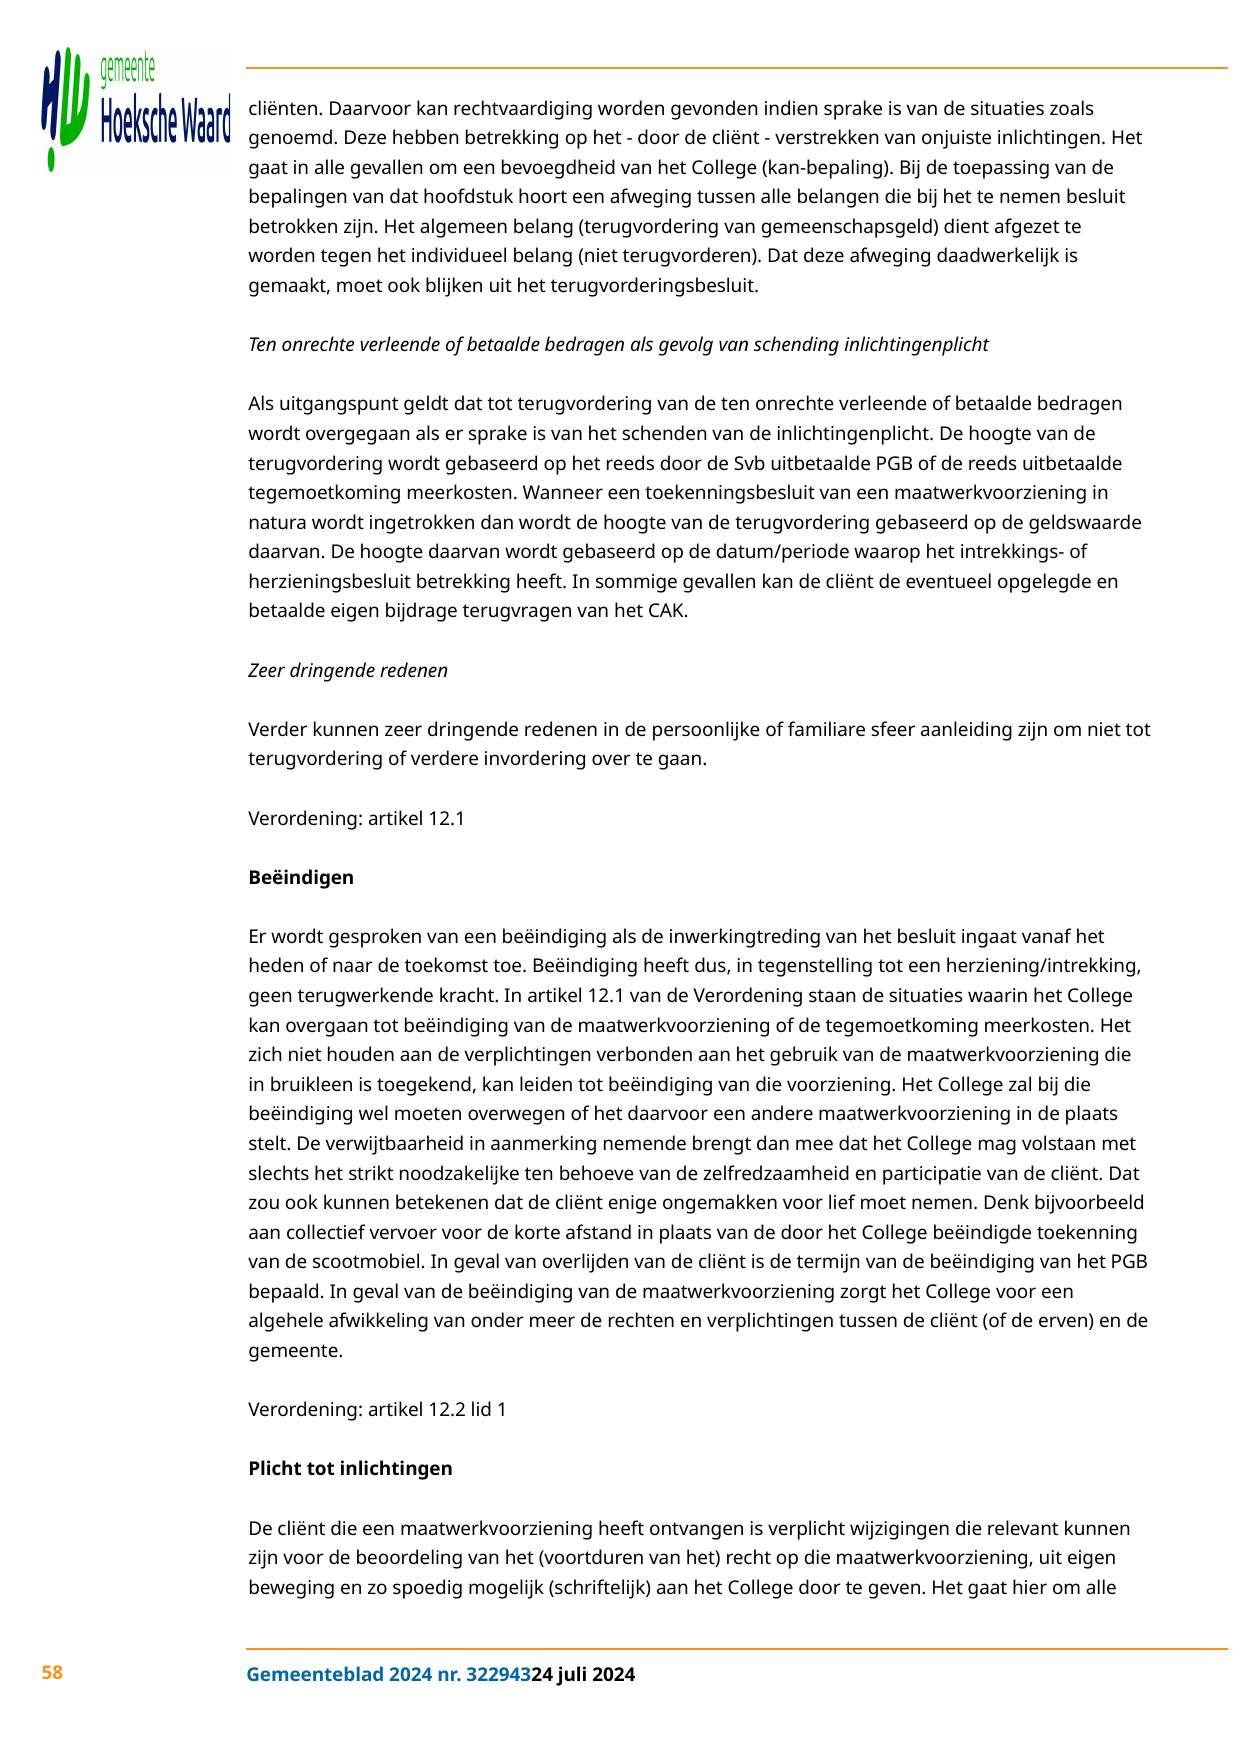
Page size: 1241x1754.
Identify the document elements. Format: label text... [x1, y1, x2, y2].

text Verordening: artikel 12.2 lid 1 [248, 1396, 1152, 1422]
text Verordening: artikel 12.1 [248, 805, 1152, 831]
text Beëindigen [248, 864, 1152, 890]
text Plicht tot inlichtingen [248, 1456, 1152, 1481]
text De cliënt die een maatwerkvoorziening heeft ontvangen is verplicht wijzigingen die relevant kunnen zijn voor de beoordeling van het (voortduren van het) recht op die maatwerkvoorziening, uit eigen beweging en zo spoedig mogelijk (schriftelijk) aan het College door te geven. Het gaat hier om alle [248, 1515, 1152, 1600]
text Er wordt gesproken van een beëindiging als de inwerkingtreding van het besluit ingaat vanaf het heden of naar de toekomst toe. Beëindiging heeft dus, in tegenstelling tot een herziening/intrekking, geen terugwerkende kracht. In artikel 12.1 van de Verordening staan de situaties waarin het College kan overgaan tot beëindiging van de maatwerkvoorziening of de tegemoetkoming meerkosten. Het zich niet houden aan de verplichtingen verbonden aan het gebruik van de maatwerkvoorziening die in bruikleen is toegekend, kan leiden tot beëindiging van die voorziening. Het College zal bij die beëindiging wel moeten overwegen of het daarvoor een andere maatwerkvoorziening in de plaats stelt. De verwijtbaarheid in aanmerking nemende brengt dan mee dat het College mag volstaan met slechts het strikt noodzakelijke ten behoeve van de zelfredzaamheid en participatie van de cliënt. Dat zou ook kunnen betekenen dat de cliënt enige ongemakken voor lief moet nemen. Denk bijvoorbeeld aan collectief vervoer voor de korte afstand in plaats van de door het College beëindigde toekenning van de scootmobiel. In geval van overlijden van de cliënt is de termijn van de beëindiging van het PGB bepaald. In geval van de beëindiging van de maatwerkvoorziening zorgt het College voor een algehele afwikkeling van onder meer de rechten en verplichtingen tussen de cliënt (of de erven) en de gemeente. [248, 923, 1152, 1363]
text Verder kunnen zeer dringende redenen in de persoonlijke of familiare sfeer aanleiding zijn om niet tot terugvordering of verdere invordering over te gaan. [248, 716, 1152, 771]
text cliënten. Daarvoor kan rechtvaardiging worden gevonden indien sprake is van de situaties zoals genoemd. Deze hebben betrekking op het - door de cliënt - verstrekken van onjuiste inlichtingen. Het gaat in alle gevallen om een bevoegdheid van het College (kan-bepaling). Bij de toepassing van de bepalingen van dat hoofdstuk hoort een afweging tussen alle belangen die bij het te nemen besluit betrokken zijn. Het algemeen belang (terugvordering van gemeenschapsgeld) dient afgezet te worden tegen het individueel belang (niet terugvorderen). Dat deze afweging daadwerkelijk is gemaakt, moet ook blijken uit het terugvorderingsbesluit. [248, 95, 1152, 298]
text Zeer dringende redenen [248, 657, 1152, 683]
picture [41, 47, 231, 172]
text Als uitgangspunt geldt dat tot terugvordering van de ten onrechte verleende of betaalde bedragen wordt overgegaan als er sprake is van het schenden van de inlichtingenplicht. De hoogte van de terugvordering wordt gebaseerd op het reeds door de Svb uitbetaalde PGB of de reeds uitbetaalde tegemoetkoming meerkosten. Wanneer een toekenningsbesluit van een maatwerkvoorziening in natura wordt ingetrokken dan wordt de hoogte van de terugvordering gebaseerd op de geldswaarde daarvan. De hoogte daarvan wordt gebaseerd op de datum/periode waarop het intrekkings- of herzieningsbesluit betrekking heeft. In sommige gevallen kan de cliënt de eventueel opgelegde en betaalde eigen bijdrage terugvragen van het CAK. [248, 391, 1152, 623]
text Ten onrechte verleende of betaalde bedragen als gevolg van schending inlichtingenplicht [248, 331, 1152, 357]
